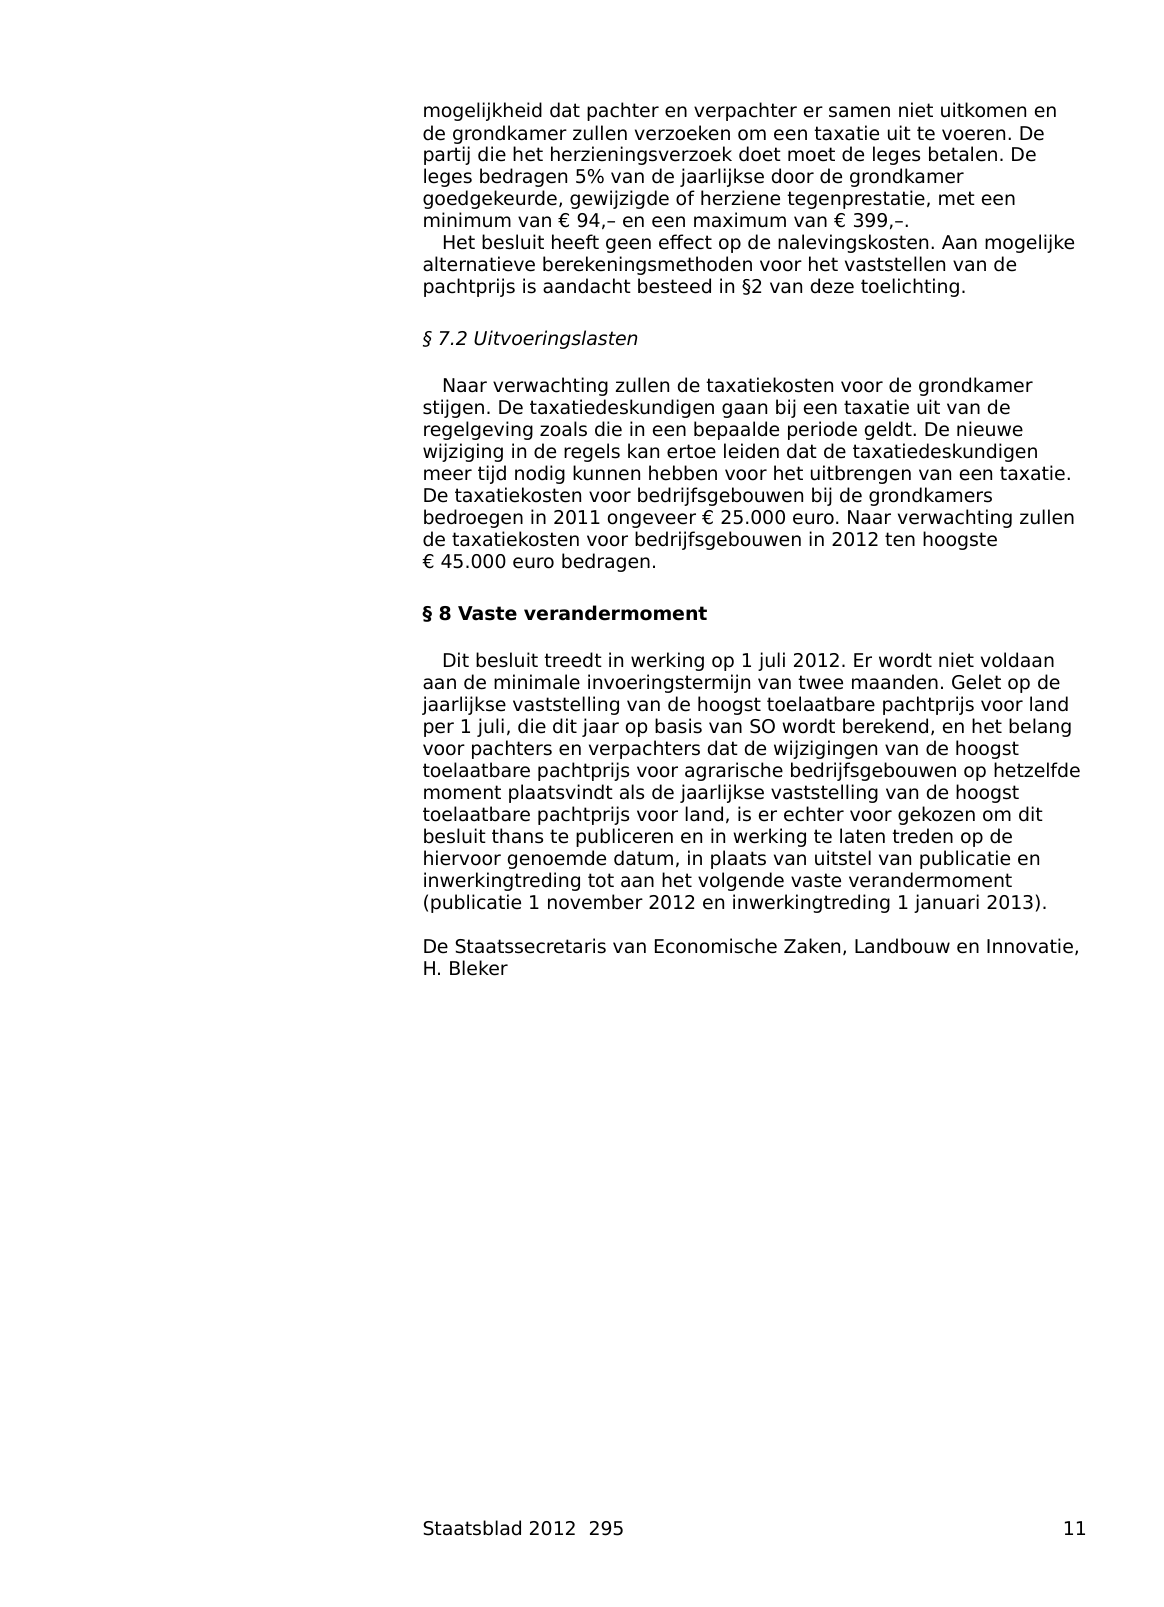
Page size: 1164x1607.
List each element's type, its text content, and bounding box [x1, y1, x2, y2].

subtitle § 8 Vaste verandermoment [422, 603, 1087, 625]
text Het besluit heeft geen effect op de nalevingskosten. Aan mogelijke alternatieve berekeningsmethoden voor het vaststellen van de pachtprijs is aandacht besteed in §2 van deze toelichting. [422, 232, 1087, 298]
text De Staatssecretaris van Economische Zaken, Landbouw en Innovatie, H. Bleker [422, 936, 1087, 980]
text Dit besluit treedt in werking op 1 juli 2012. Er wordt niet voldaan aan de minimale invoeringstermijn van twee maanden. Gelet op de jaarlijkse vaststelling van de hoogst toelaatbare pachtprijs voor land per 1 juli, die dit jaar op basis van SO wordt berekend, en het belang voor pachters en verpachters dat de wijzigingen van de hoogst toelaatbare pachtprijs voor agrarische bedrijfsgebouwen op hetzelfde moment plaatsvindt als de jaarlijkse vaststelling van de hoogst toelaatbare pachtprijs voor land, is er echter voor gekozen om dit besluit thans te publiceren en in werking te laten treden op de hiervoor genoemde datum, in plaats van uitstel van publicatie en inwerkingtreding tot aan het volgende vaste verandermoment (publicatie 1 november 2012 en inwerkingtreding 1 januari 2013). [422, 650, 1087, 914]
subtitle § 7.2 Uitvoeringslasten [422, 328, 1087, 350]
text Naar verwachting zullen de taxatiekosten voor de grondkamer stijgen. De taxatiedeskundigen gaan bij een taxatie uit van de regelgeving zoals die in een bepaalde periode geldt. De nieuwe wijziging in de regels kan ertoe leiden dat de taxatiedeskundigen meer tijd nodig kunnen hebben voor het uitbrengen van een taxatie. De taxatiekosten voor bedrijfsgebouwen bij de grondkamers bedroegen in 2011 ongeveer € 25.000 euro. Naar verwachting zullen de taxatiekosten voor bedrijfsgebouwen in 2012 ten hoogste € 45.000 euro bedragen. [422, 375, 1087, 573]
text mogelijkheid dat pachter en verpachter er samen niet uitkomen en de grondkamer zullen verzoeken om een taxatie uit te voeren. De partij die het herzieningsverzoek doet moet de leges betalen. De leges bedragen 5% van de jaarlijkse door de grondkamer goedgekeurde, gewijzigde of herziene tegenprestatie, met een minimum van € 94,– en een maximum van € 399,–. [422, 100, 1087, 232]
